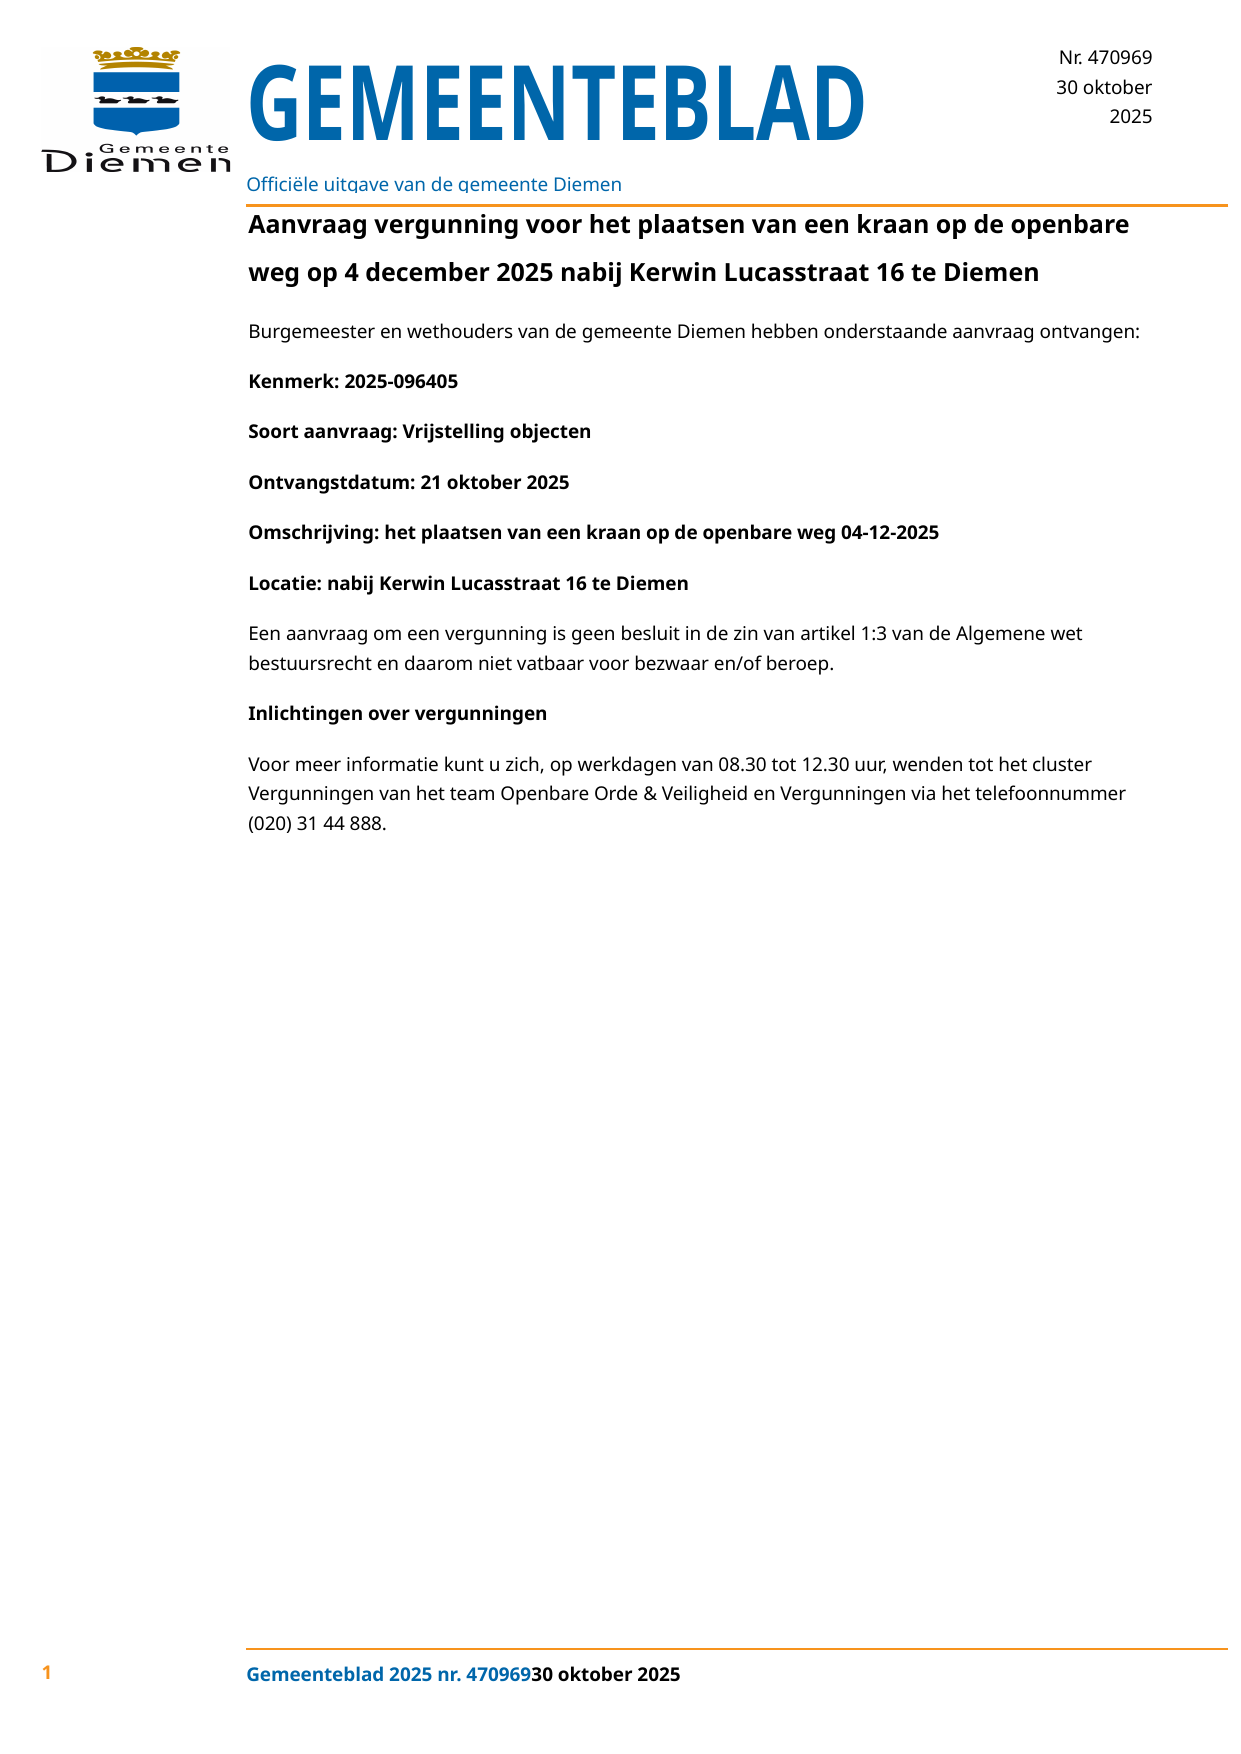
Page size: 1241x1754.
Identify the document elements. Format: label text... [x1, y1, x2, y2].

text Locatie: nabij Kerwin Lucasstraat 16 te Diemen [248, 570, 1152, 596]
text Kenmerk: 2025-096405 [248, 368, 1152, 394]
text Ontvangstdatum: 21 oktober 2025 [248, 469, 1152, 495]
text Een aanvraag om een vergunning is geen besluit in de zin van artikel 1:3 van de Algemene wet bestuursrecht en daarom niet vatbaar voor bezwaar en/of beroep. [248, 620, 1152, 676]
picture [41, 47, 231, 172]
text Omschrijving: het plaatsen van een kraan op de openbare weg 04-12-2025 [248, 519, 1152, 545]
text Aanvraag vergunning voor het plaatsen van een kraan op de openbare weg op 4 december 2025 nabij Kerwin Lucasstraat 16 te Diemen [248, 207, 1152, 288]
text Voor meer informatie kunt u zich, op werkdagen van 08.30 tot 12.30 uur, wenden tot het cluster Vergunningen van het team Openbare Orde & Veiligheid en Vergunningen via het telefoonnummer (020) 31 44 888. [248, 751, 1152, 836]
text Burgemeester en wethouders van de gemeente Diemen hebben onderstaande aanvraag ontvangen: [248, 318, 1152, 344]
text Inlichtingen over vergunningen [248, 700, 1152, 726]
text Soort aanvraag: Vrijstelling objecten [248, 419, 1152, 444]
